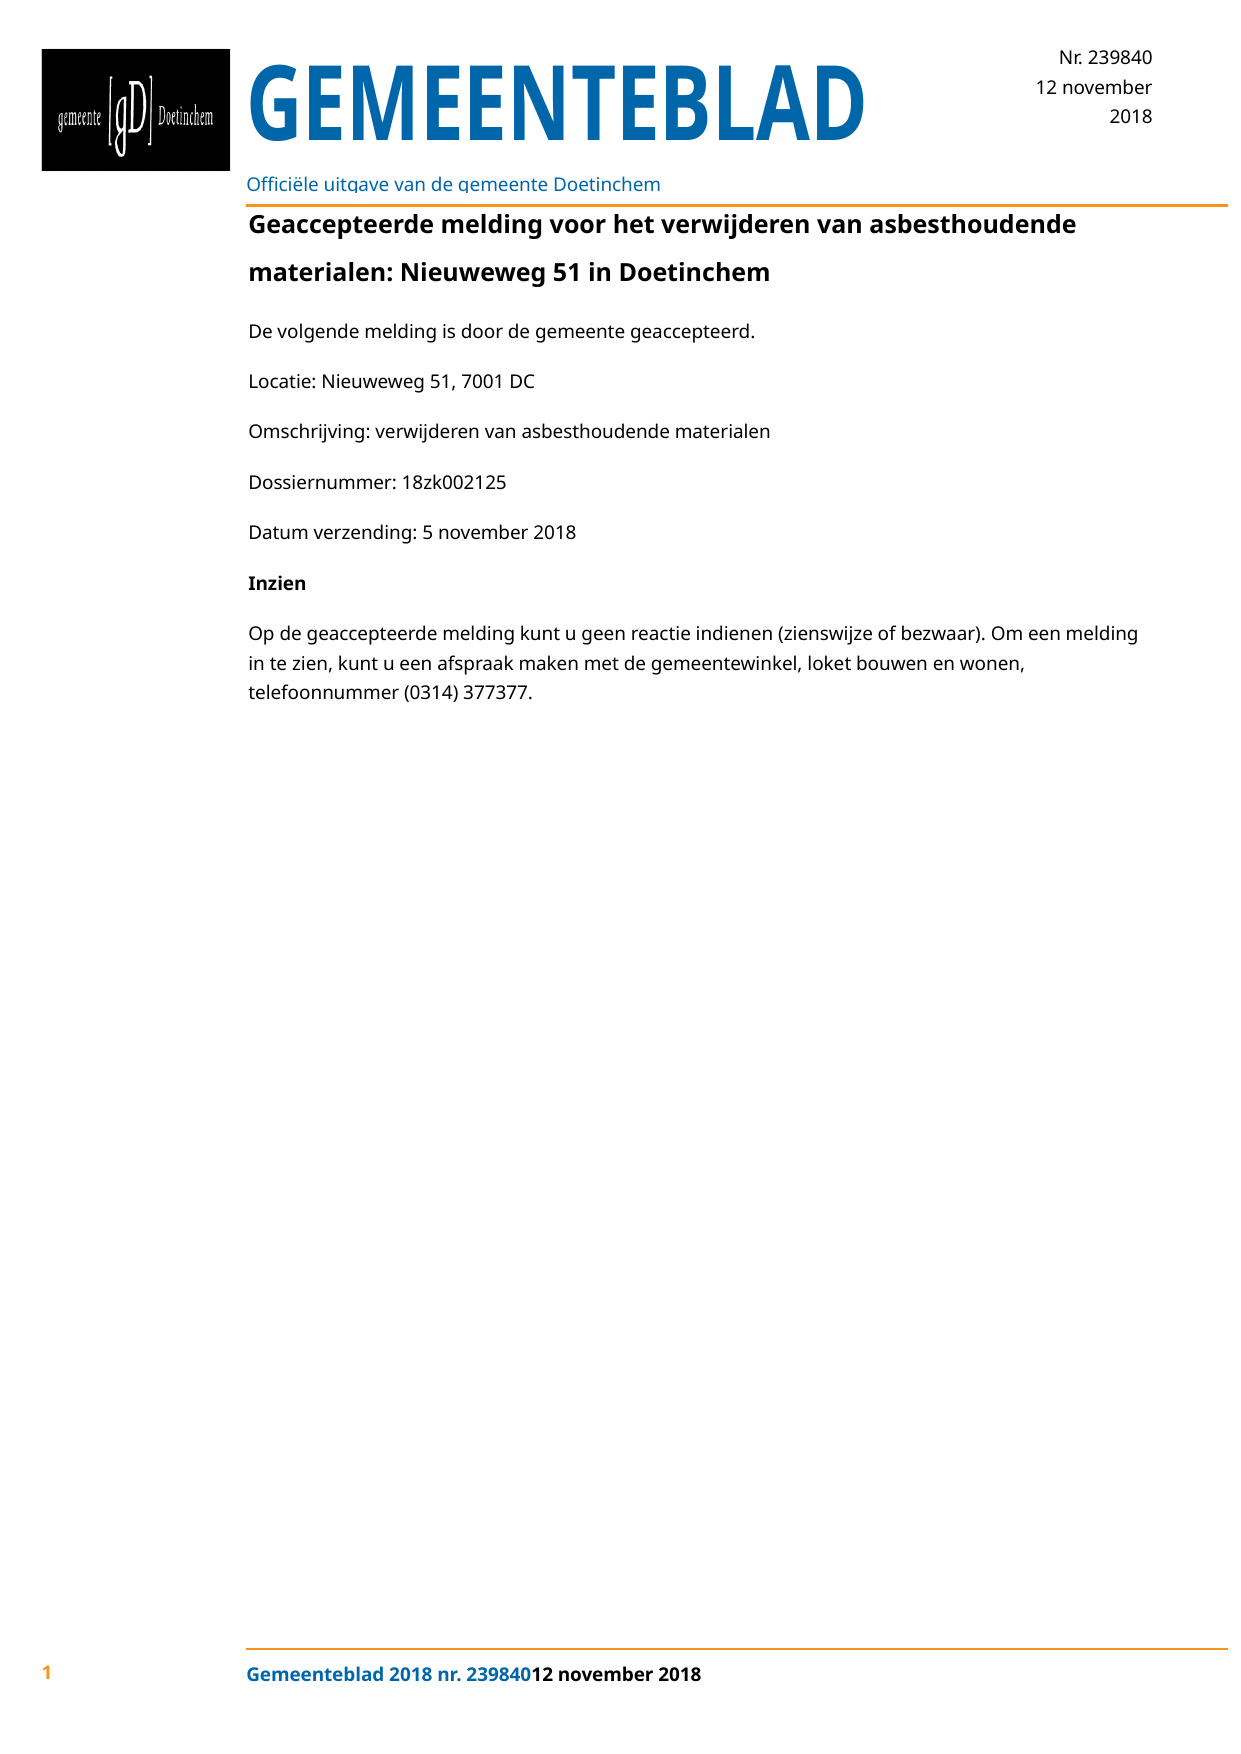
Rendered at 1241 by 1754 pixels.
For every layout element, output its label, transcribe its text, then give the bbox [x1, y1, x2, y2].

text Dossiernummer: 18zk002125 [248, 469, 1152, 495]
text Op de geaccepteerde melding kunt u geen reactie indienen (zienswijze of bezwaar). Om een melding in te zien, kunt u een afspraak maken met de gemeentewinkel, loket bouwen en wonen, telefoonnummer (0314) 377377. [248, 620, 1152, 705]
text Locatie: Nieuweweg 51, 7001 DC [248, 368, 1152, 394]
text Geaccepteerde melding voor het verwijderen van asbesthoudende materialen: Nieuweweg 51 in Doetinchem [248, 207, 1152, 288]
picture [41, 47, 231, 172]
text Datum verzending: 5 november 2018 [248, 519, 1152, 545]
text Inzien [248, 570, 1152, 596]
text De volgende melding is door de gemeente geaccepteerd. [248, 318, 1152, 344]
text Omschrijving: verwijderen van asbesthoudende materialen [248, 419, 1152, 444]
